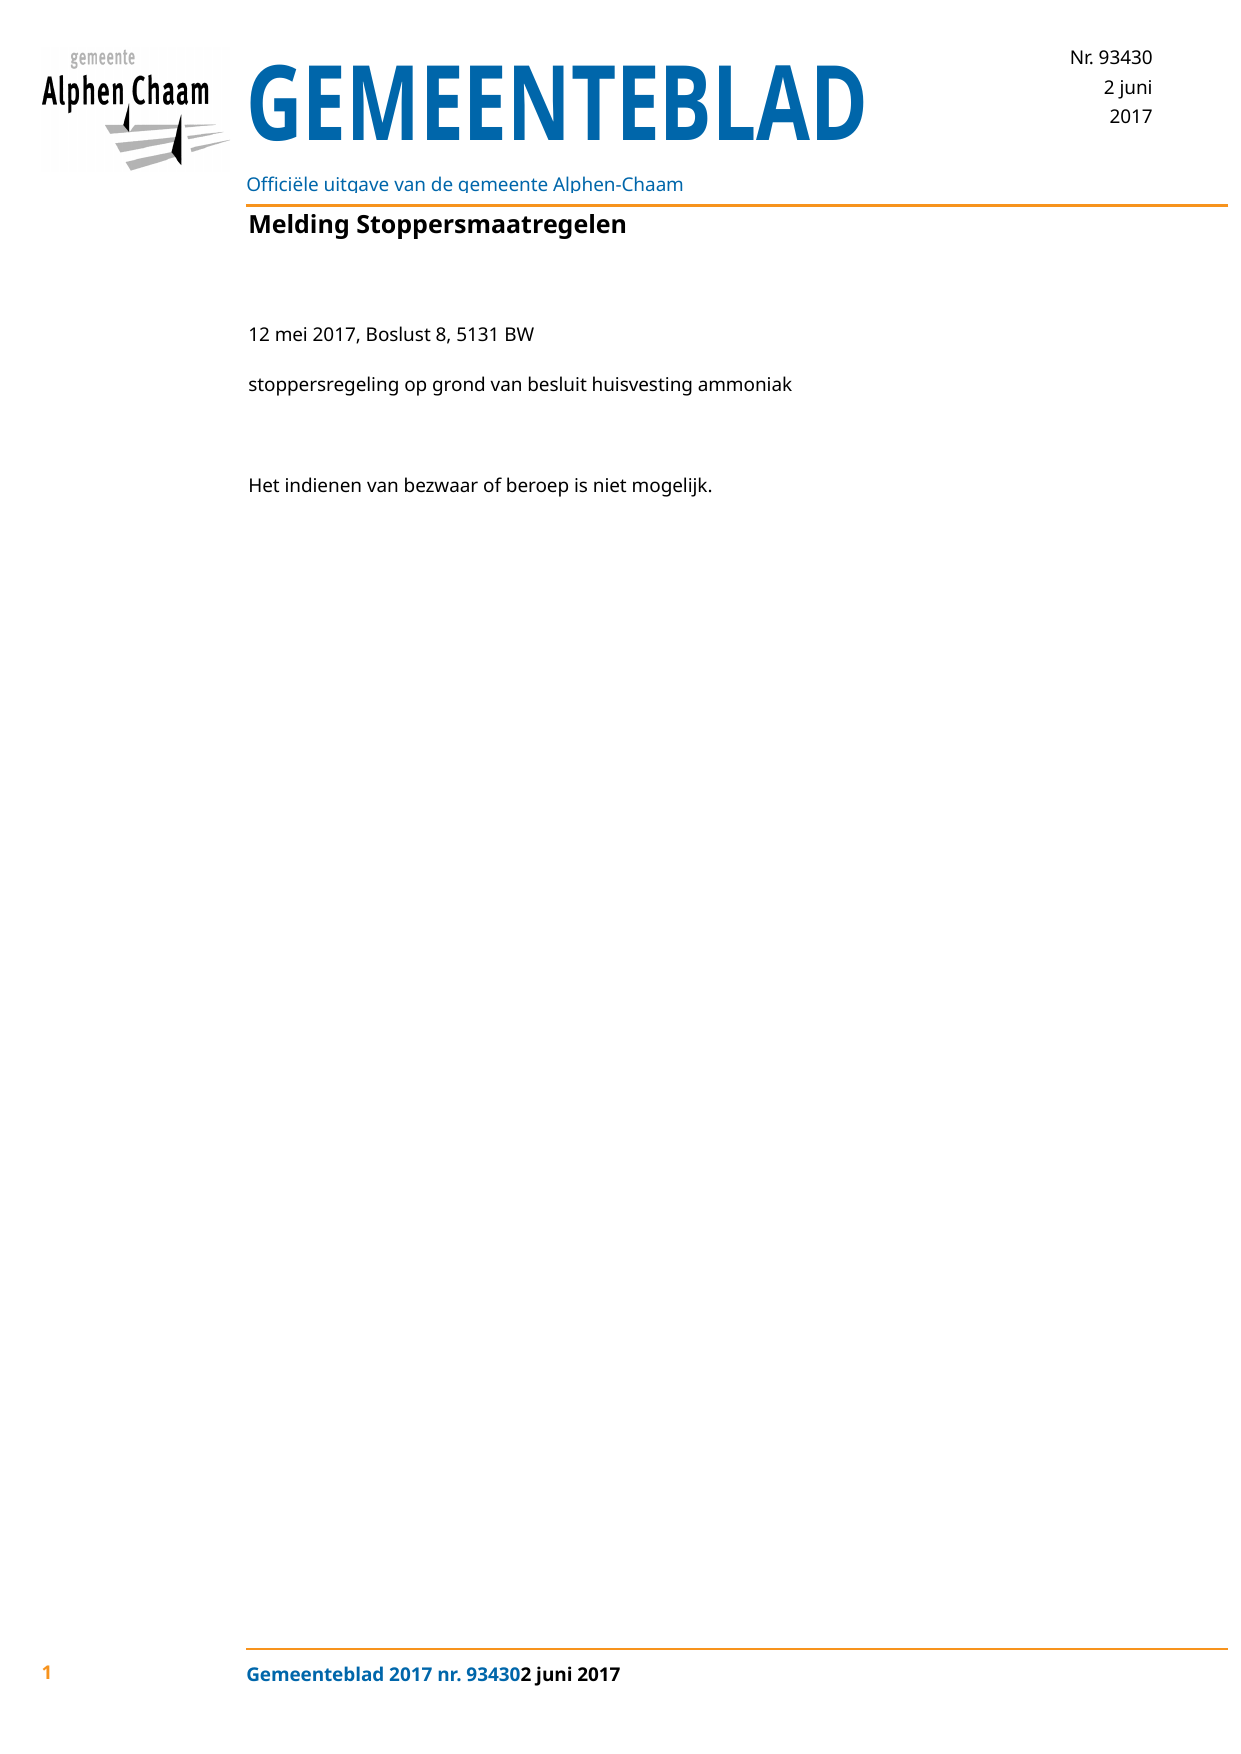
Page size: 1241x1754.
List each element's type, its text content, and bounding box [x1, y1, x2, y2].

picture [41, 47, 231, 172]
text Het indienen van bezwaar of beroep is niet mogelijk. [248, 472, 1152, 498]
text 12 mei 2017, Boslust 8, 5131 BW [248, 321, 1152, 346]
text Melding Stoppersmaatregelen [248, 207, 1152, 241]
text stoppersregeling op grond van besluit huisvesting ammoniak [248, 371, 1152, 397]
